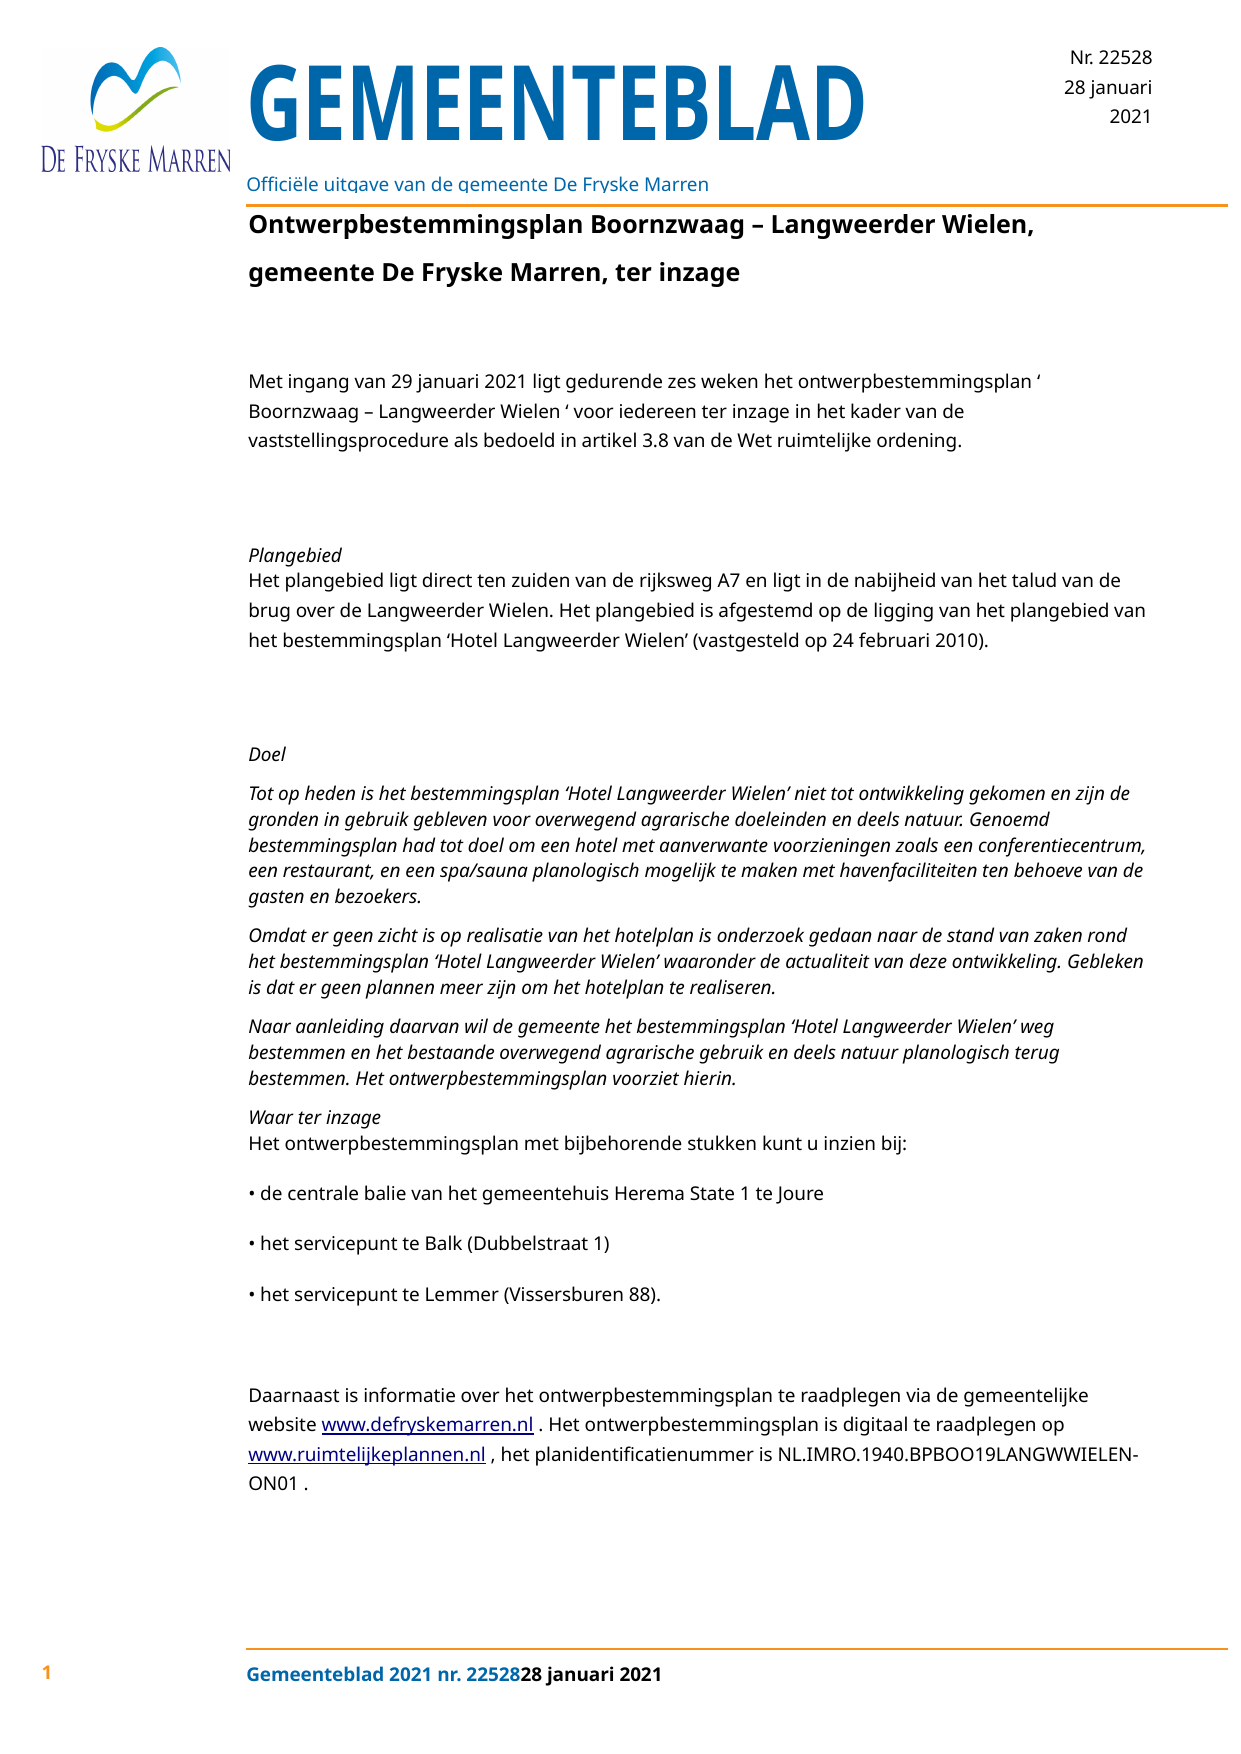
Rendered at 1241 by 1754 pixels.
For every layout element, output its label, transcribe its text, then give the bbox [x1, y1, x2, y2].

text Het plangebied ligt direct ten zuiden van de rijksweg A7 en ligt in de nabijheid van het talud van de brug over de Langweerder Wielen. Het plangebied is afgestemd op de ligging van het plangebied van het bestemmingsplan ‘Hotel Langweerder Wielen’ (vastgesteld op 24 februari 2010). [248, 568, 1152, 652]
text Plangebied [248, 542, 1152, 568]
text • het servicepunt te Balk (Dubbelstraat 1) [248, 1231, 1152, 1256]
text • het servicepunt te Lemmer (Vissersburen 88). [248, 1281, 1152, 1307]
text Waar ter inzage [248, 1104, 1152, 1130]
text Het ontwerpbestemmingsplan met bijbehorende stukken kunt u inzien bij: [248, 1130, 1152, 1156]
text Met ingang van 29 januari 2021 ligt gedurende zes weken het ontwerpbestemmingsplan ‘ Boornzwaag – Langweerder Wielen ‘ voor iedereen ter inzage in het kader van de vaststellingsprocedure als bedoeld in artikel 3.8 van de Wet ruimtelijke ordening. [248, 368, 1152, 453]
text Ontwerpbestemmingsplan Boornzwaag – Langweerder Wielen, gemeente De Fryske Marren, ter inzage [248, 207, 1152, 288]
picture [41, 47, 231, 172]
text Tot op heden is het bestemmingsplan ‘Hotel Langweerder Wielen’ niet tot ontwikkeling gekomen en zijn de gronden in gebruik gebleven voor overwegend agrarische doeleinden en deels natuur. Genoemd bestemmingsplan had tot doel om een hotel met aanverwante voorzieningen zoals een conferentiecentrum, een restaurant, en een spa/sauna planologisch mogelijk te maken met havenfaciliteiten ten behoeve van de gasten en bezoekers. [248, 780, 1152, 909]
text Doel [248, 741, 1152, 767]
text Daarnaast is informatie over het ontwerpbestemmingsplan te raadplegen via de gemeentelijke website www.defryskemarren.nl . Het ontwerpbestemmingsplan is digitaal te raadplegen op www.ruimtelijkeplannen.nl , het planidentificatienummer is NL.IMRO.1940.BPBOO19LANGWWIELEN-ON01 . [248, 1382, 1152, 1496]
text Naar aanleiding daarvan wil de gemeente het bestemmingsplan ‘Hotel Langweerder Wielen’ weg bestemmen en het bestaande overwegend agrarische gebruik en deels natuur planologisch terug bestemmen. Het ontwerpbestemmingsplan voorziet hierin. [248, 1013, 1152, 1091]
text • de centrale balie van het gemeentehuis Herema State 1 te Joure [248, 1180, 1152, 1206]
text Omdat er geen zicht is op realisatie van het hotelplan is onderzoek gedaan naar de stand van zaken rond het bestemmingsplan ‘Hotel Langweerder Wielen’ waaronder de actualiteit van deze ontwikkeling. Gebleken is dat er geen plannen meer zijn om het hotelplan te realiseren. [248, 923, 1152, 1000]
